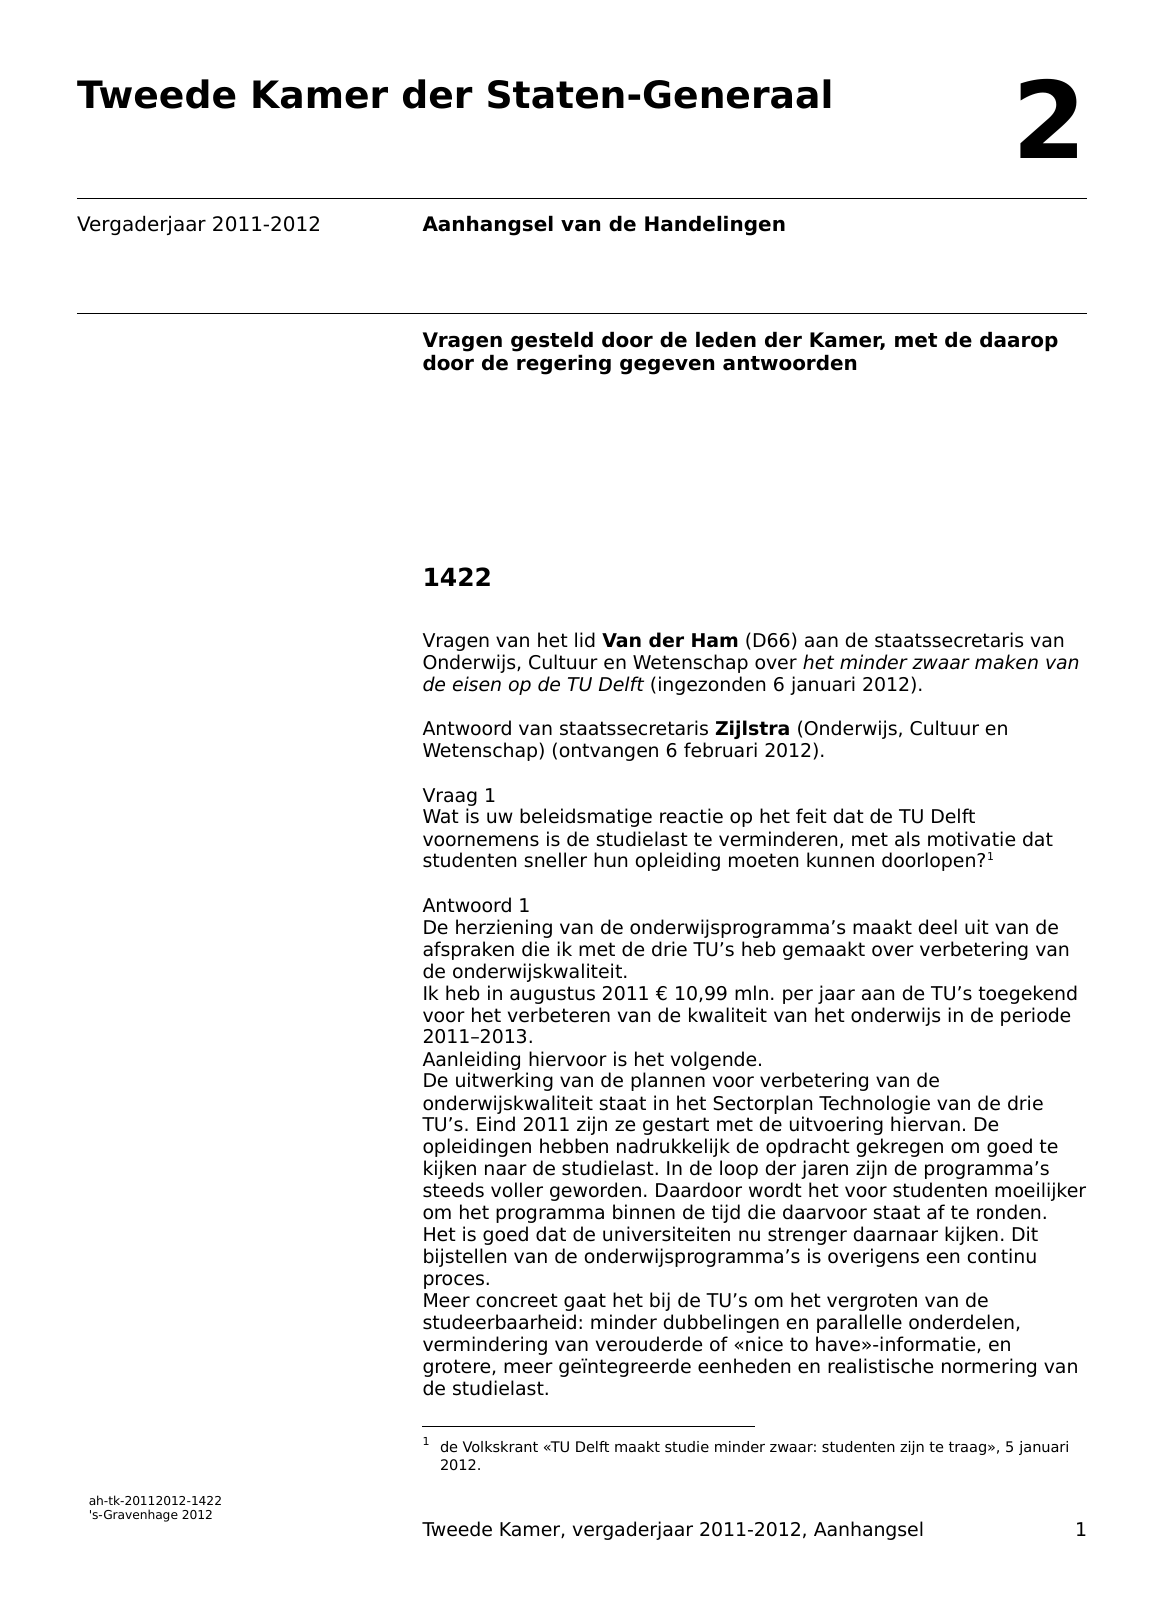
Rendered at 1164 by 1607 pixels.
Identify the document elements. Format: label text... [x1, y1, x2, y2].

text Ik heb in augustus 2011 € 10,99 mln. per jaar aan de TU’s toegekend voor het verbeteren van de kwaliteit van het onderwijs in de periode 2011–2013. [422, 982, 1087, 1048]
text ah-tk-20112012-1422 [88, 1494, 323, 1508]
table_header 2 [886, 59, 1087, 198]
text 1422 [422, 563, 1087, 592]
text Meer concreet gaat het bij de TU’s om het vergroten van de studeerbaarheid: minder dubbelingen en parallelle onderdelen, vermindering van verouderde of «nice to have»-informatie, en grotere, meer geïntegreerde eenheden en realistische normering van de studielast. [422, 1290, 1087, 1400]
table_cell Aanhangsel van de Handelingen [422, 199, 1087, 313]
text Aanleiding hiervoor is het volgende. [422, 1048, 1087, 1070]
text de Volkskrant «TU Delft maakt studie minder zwaar: studenten zijn te traag», 5 januari 2012. [422, 1435, 1087, 1474]
text De herziening van de onderwijsprogramma’s maakt deel uit van de afspraken die ik met de drie TU’s heb gemaakt over verbetering van de onderwijskwaliteit. [422, 917, 1087, 982]
text 's-Gravenhage 2012 [88, 1508, 323, 1522]
text Het is goed dat de universiteiten nu strenger daarnaar kijken. Dit bijstellen van de onderwijsprogramma’s is overigens een continu proces. [422, 1224, 1087, 1290]
table_cell Vragen gesteld door de leden der Kamer, met de daarop door de regering gegeven antwoorden [422, 314, 1087, 375]
text Antwoord van staatssecretaris Zijlstra (Onderwijs, Cultuur en Wetenschap) (ontvangen 6 februari 2012). [422, 718, 1087, 762]
text Vraag 1 [422, 784, 1087, 806]
table_cell [77, 314, 422, 375]
text Vragen van het lid Van der Ham (D66) aan de staatssecretaris van Onderwijs, Cultuur en Wetenschap over het minder zwaar maken van de eisen op de TU Delft (ingezonden 6 januari 2012). [422, 630, 1087, 696]
text Wat is uw beleidsmatige reactie op het feit dat de TU Delft voornemens is de studielast te verminderen, met als motivatie dat studenten sneller hun opleiding moeten kunnen doorlopen? [422, 806, 1087, 872]
table_header Tweede Kamer der Staten-Generaal [77, 59, 886, 198]
text De uitwerking van de plannen voor verbetering van de onderwijskwaliteit staat in het Sectorplan Technologie van de drie TU’s. Eind 2011 zijn ze gestart met de uitvoering hiervan. De opleidingen hebben nadrukkelijk de opdracht gekregen om goed te kijken naar de studielast. In de loop der jaren zijn de programma’s steeds voller geworden. Daardoor wordt het voor studenten moeilijker om het programma binnen de tijd die daarvoor staat af te ronden. [422, 1070, 1087, 1224]
table_cell Vergaderjaar 2011-2012 [77, 199, 422, 313]
text Antwoord 1 [422, 894, 1087, 917]
